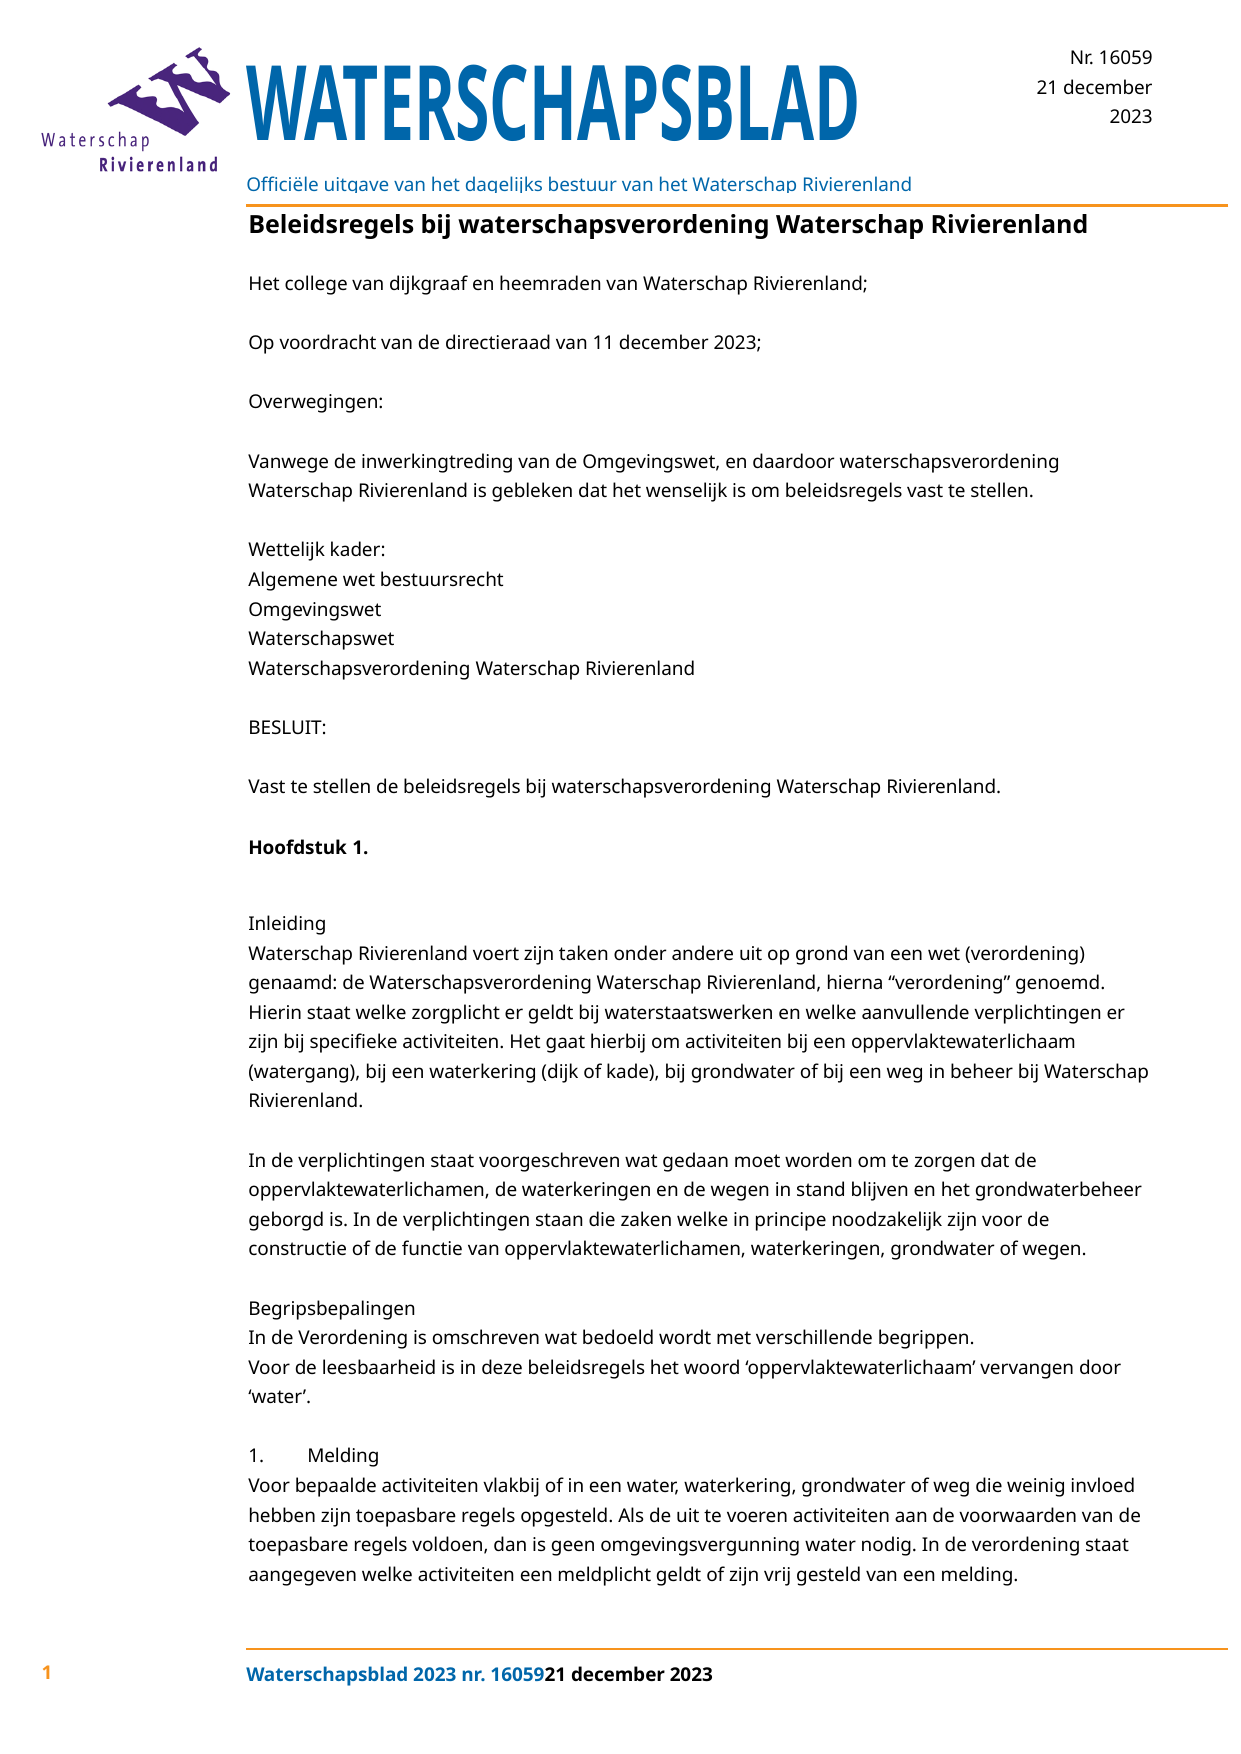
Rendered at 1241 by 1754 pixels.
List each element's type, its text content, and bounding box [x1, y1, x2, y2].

text Voor bepaalde activiteiten vlakbij of in een water, waterkering, grondwater of weg die weinig invloed hebben zijn toepasbare regels opgesteld. Als de uit te voeren activiteiten aan de voorwaarden van de toepasbare regels voldoen, dan is geen omgevingsvergunning water nodig. In de verordening staat aangegeven welke activiteiten een meldplicht geldt of zijn vrij gesteld van een melding. [248, 1472, 1152, 1587]
text Waterschap Rivierenland voert zijn taken onder andere uit op grond van een wet (verordening) genaamd: de Waterschapsverordening Waterschap Rivierenland, hierna “verordening” genoemd. Hierin staat welke zorgplicht er geldt bij waterstaatswerken en welke aanvullende verplichtingen er zijn bij specifieke activiteiten. Het gaat hierbij om activiteiten bij een oppervlaktewaterlichaam (watergang), bij een waterkering (dijk of kade), bij grondwater of bij een weg in beheer bij Waterschap Rivierenland. [248, 940, 1152, 1113]
text Vast te stellen de beleidsregels bij waterschapsverordening Waterschap Rivierenland. [248, 773, 1152, 799]
text Waterschapsverordening Waterschap Rivierenland [248, 655, 1152, 681]
text In de Verordening is omschreven wat bedoeld wordt met verschillende begrippen. [248, 1324, 1152, 1350]
text Op voordracht van de directieraad van 11 december 2023; [248, 329, 1152, 355]
text Wettelijk kader: [248, 537, 1152, 562]
text Algemene wet bestuursrecht [248, 566, 1152, 592]
text Het college van dijkgraaf en heemraden van Waterschap Rivierenland; [248, 270, 1152, 296]
text Overwegingen: [248, 389, 1152, 414]
picture [41, 47, 231, 172]
text BESLUIT: [248, 714, 1152, 740]
text Waterschapswet [248, 625, 1152, 651]
list Melding [248, 1443, 1152, 1468]
text Begripsbepalingen [248, 1295, 1152, 1320]
text Hoofdstuk 1. [248, 832, 1152, 861]
text In de verplichtingen staat voorgeschreven wat gedaan moet worden om te zorgen dat de oppervlaktewaterlichamen, de waterkeringen en de wegen in stand blijven en het grondwaterbeheer geborgd is. In de verplichtingen staan die zaken welke in principe noodzakelijk zijn voor de constructie of de functie van oppervlaktewaterlichamen, waterkeringen, grondwater of wegen. [248, 1147, 1152, 1261]
text Beleidsregels bij waterschapsverordening Waterschap Rivierenland [248, 207, 1152, 241]
text Omgevingswet [248, 596, 1152, 621]
text Vanwege de inwerkingtreding van de Omgevingswet, en daardoor waterschapsverordening Waterschap Rivierenland is gebleken dat het wenselijk is om beleidsregels vast te stellen. [248, 448, 1152, 503]
text Inleiding [248, 910, 1152, 936]
text Voor de leesbaarheid is in deze beleidsregels het woord ‘oppervlaktewaterlichaam’ vervangen door ‘water’. [248, 1354, 1152, 1409]
